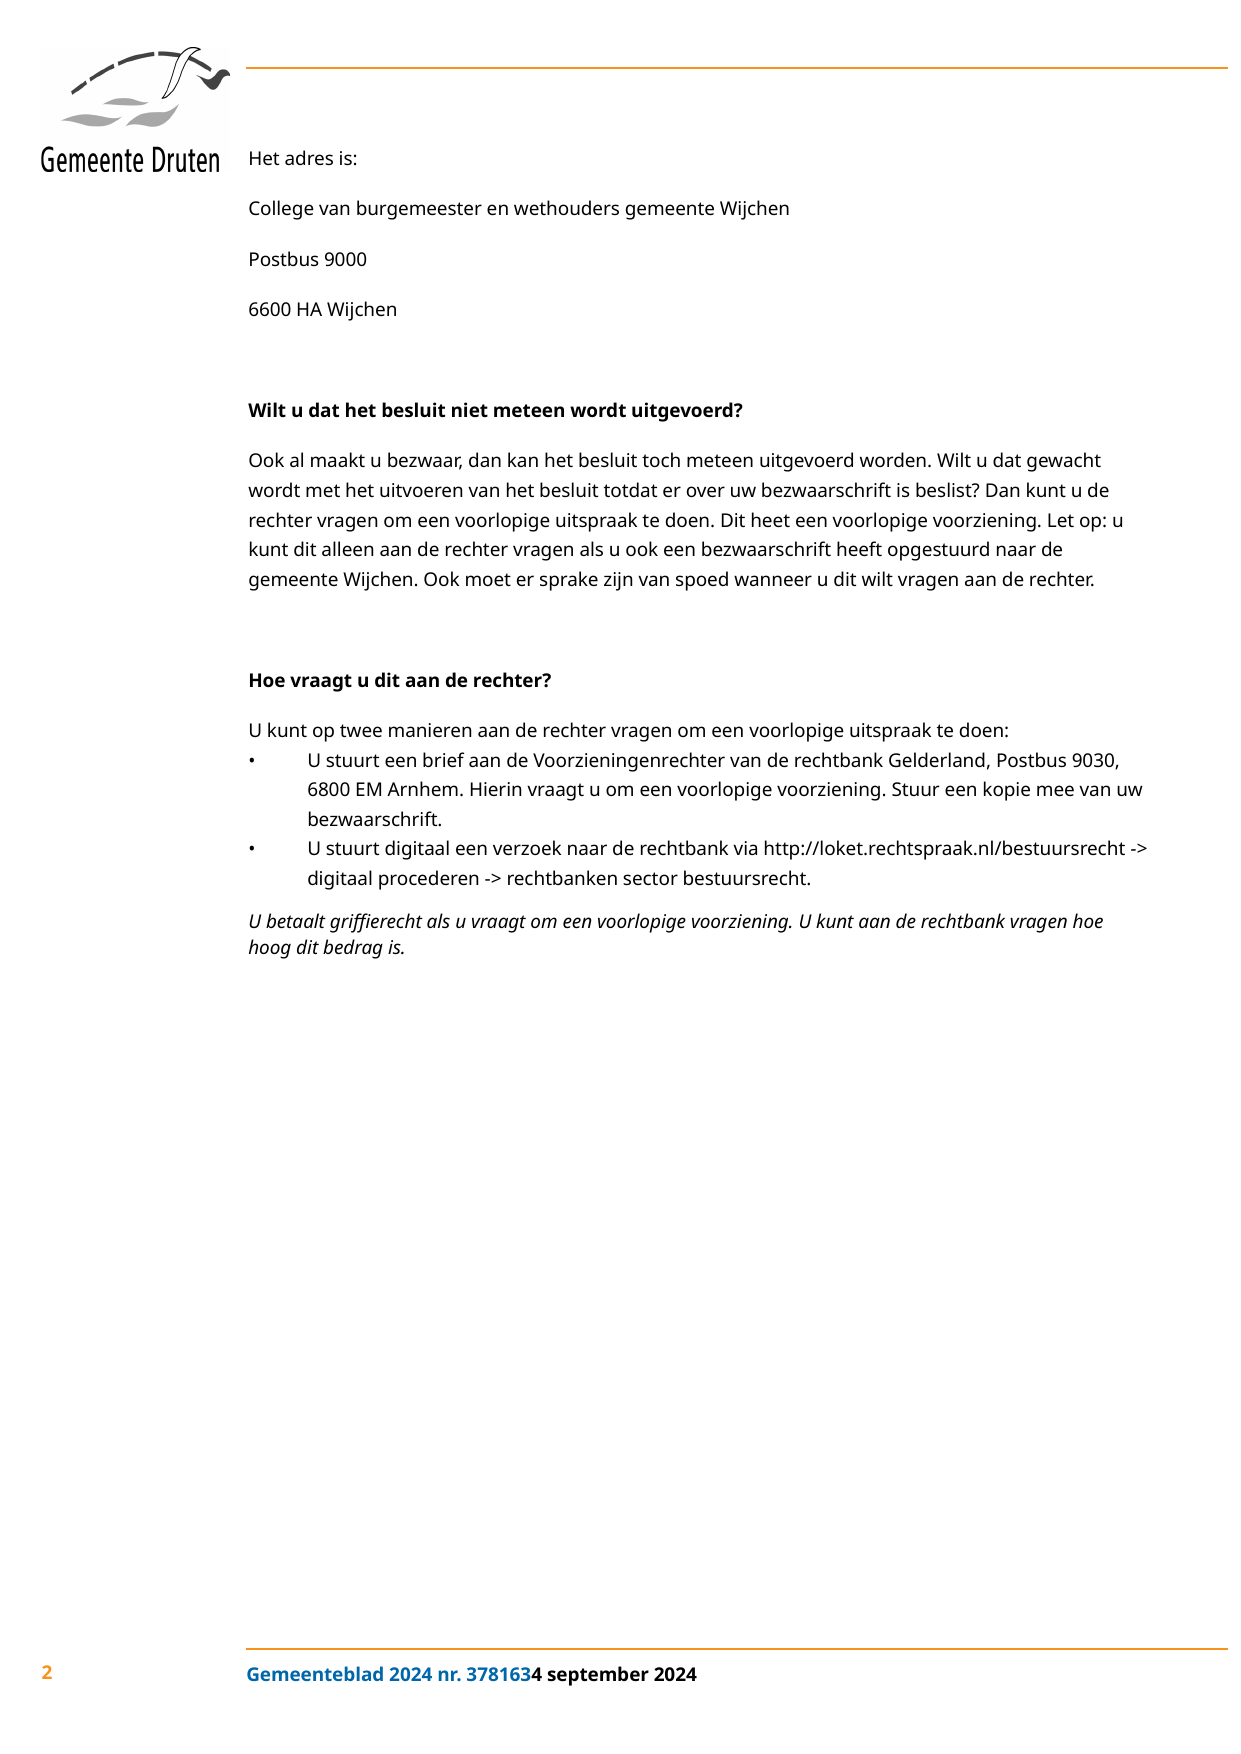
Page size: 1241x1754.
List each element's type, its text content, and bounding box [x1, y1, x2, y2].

text Wilt u dat het besluit niet meteen wordt uitgevoerd? [248, 397, 1152, 423]
text 6600 HA Wijchen [248, 296, 1152, 322]
list U stuurt digitaal een verzoek naar de rechtbank via http://loket.rechtspraak.nl/bestuursrecht -> digitaal procederen -> rechtbanken sector bestuursrecht. [248, 836, 1152, 891]
text Ook al maakt u bezwaar, dan kan het besluit toch meteen uitgevoerd worden. Wilt u dat gewacht wordt met het uitvoeren van het besluit totdat er over uw bezwaarschrift is beslist? Dan kunt u de rechter vragen om een voorlopige uitspraak te doen. Dit heet een voorlopige voorziening. Let op: u kunt dit alleen aan de rechter vragen als u ook een bezwaarschrift heeft opgestuurd naar de gemeente Wijchen. Ook moet er sprake zijn van spoed wanneer u dit wilt vragen aan de rechter. [248, 448, 1152, 592]
text Hoe vraagt u dit aan de rechter? [248, 667, 1152, 693]
text College van burgemeester en wethouders gemeente Wijchen [248, 196, 1152, 221]
list U stuurt een brief aan de Voorzieningenrechter van de rechtbank Gelderland, Postbus 9030, 6800 EM Arnhem. Hierin vraagt u om een voorlopige voorziening. Stuur een kopie mee van uw bezwaarschrift. [248, 747, 1152, 832]
picture [41, 47, 231, 172]
text Het adres is: [248, 145, 1152, 171]
text Postbus 9000 [248, 246, 1152, 272]
text U kunt op twee manieren aan de rechter vragen om een voorlopige uitspraak te doen: [248, 717, 1152, 743]
text U betaalt griffierecht als u vraagt om een voorlopige voorziening. U kunt aan de rechtbank vragen hoe hoog dit bedrag is. [248, 908, 1152, 960]
